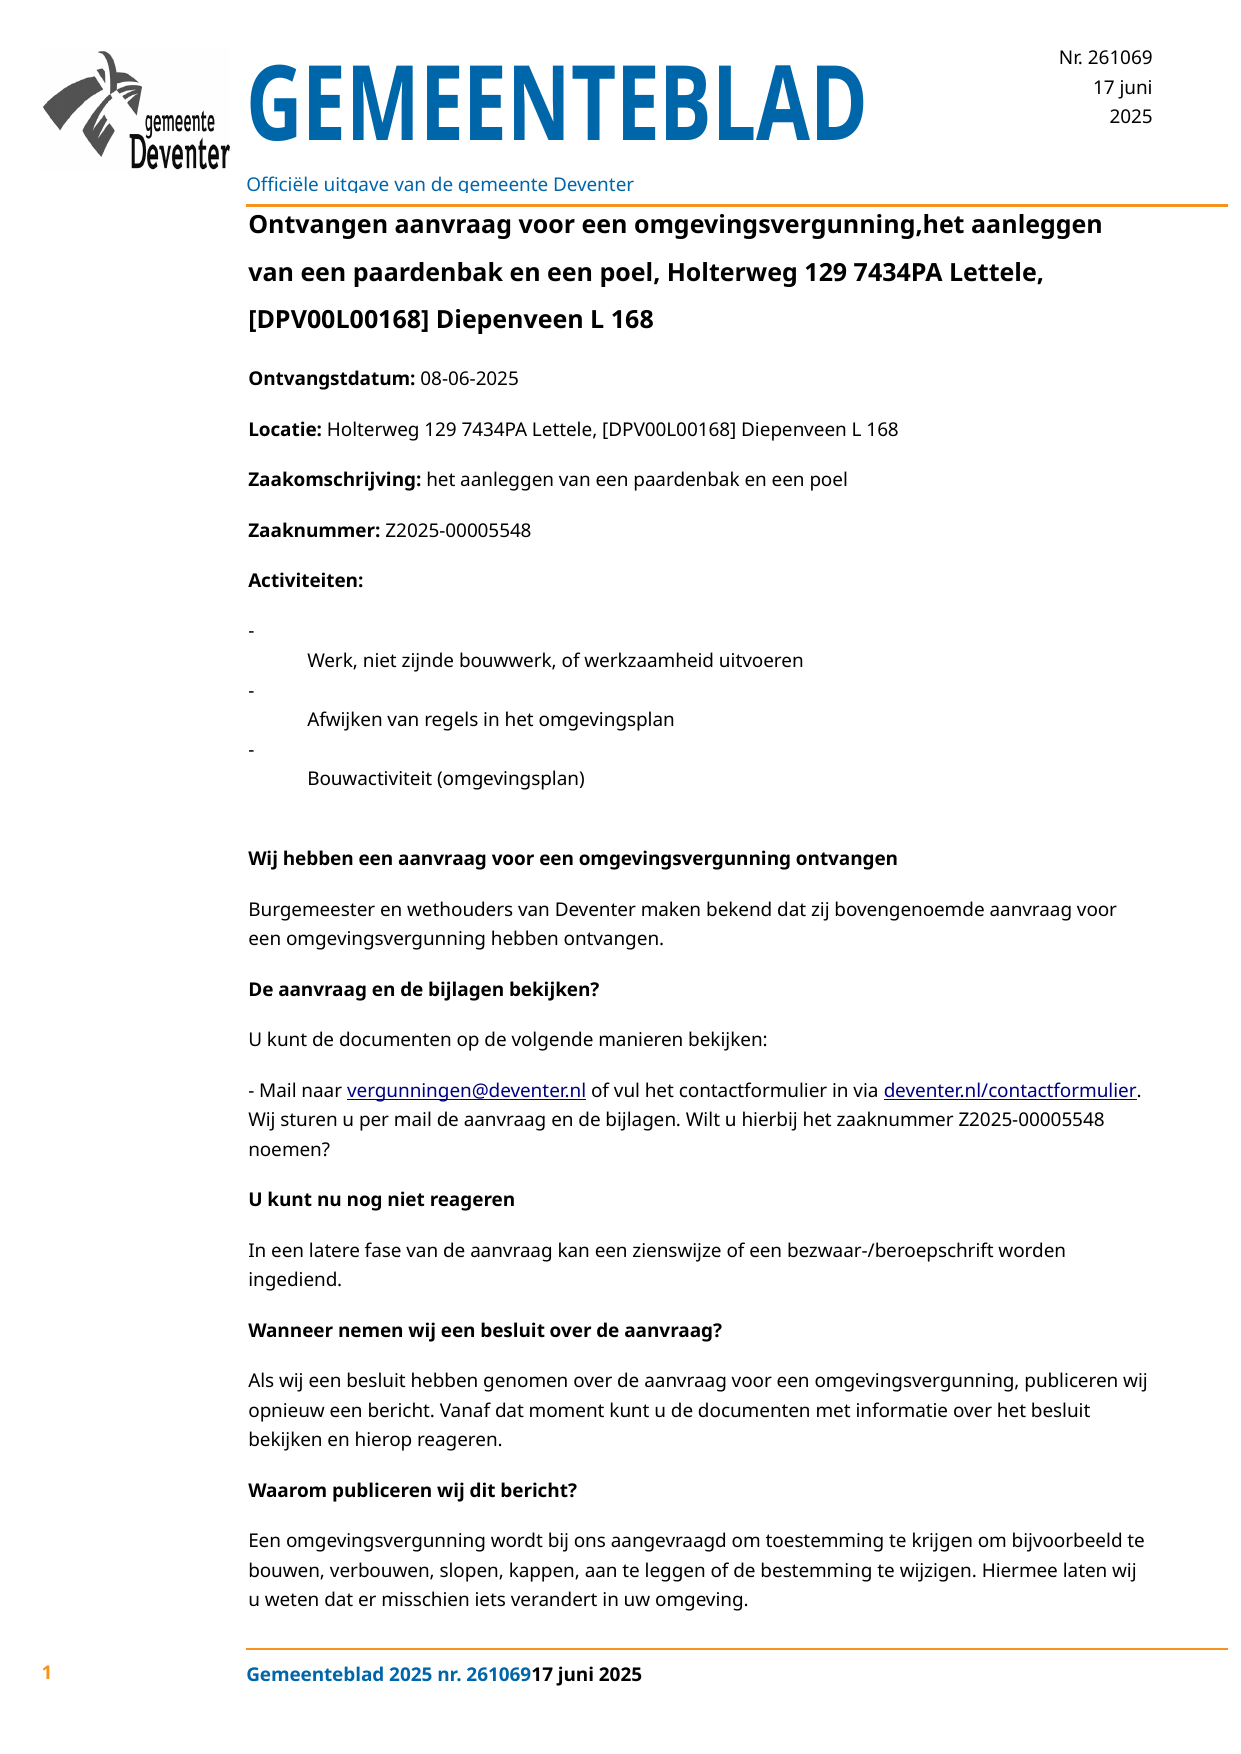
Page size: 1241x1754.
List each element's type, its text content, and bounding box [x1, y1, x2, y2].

text Zaaknummer: Z2025-00005548 [248, 517, 1152, 542]
text Zaakomschrijving: het aanleggen van een paardenbak en een poel [248, 466, 1152, 492]
text Als wij een besluit hebben genomen over de aanvraag voor een omgevingsvergunning, publiceren wij opnieuw een bericht. Vanaf dat moment kunt u de documenten met informatie over het besluit bekijken en hierop reageren. [248, 1367, 1152, 1452]
text De aanvraag en de bijlagen bekijken? [248, 976, 1152, 1002]
text Een omgevingsvergunning wordt bij ons aangevraagd om toestemming te krijgen om bijvoorbeeld te bouwen, verbouwen, slopen, kappen, aan te leggen of de bestemming te wijzigen. Hiermee laten wij u weten dat er misschien iets verandert in uw omgeving. [248, 1527, 1152, 1612]
text Waarom publiceren wij dit bericht? [248, 1477, 1152, 1502]
text Wanneer nemen wij een besluit over de aanvraag? [248, 1317, 1152, 1342]
list Bouwactiviteit (omgevingsplan) [248, 766, 1152, 791]
text In een latere fase van de aanvraag kan een zienswijze of een bezwaar-/beroepschrift worden ingediend. [248, 1237, 1152, 1292]
text Wij hebben een aanvraag voor een omgevingsvergunning ontvangen [248, 846, 1152, 871]
text Burgemeester en wethouders van Deventer maken bekend dat zij bovengenoemde aanvraag voor een omgevingsvergunning hebben ontvangen. [248, 896, 1152, 951]
text U kunt de documenten op de volgende manieren bekijken: [248, 1026, 1152, 1052]
text U kunt nu nog niet reageren [248, 1186, 1152, 1212]
text - Mail naar vergunningen@deventer.nl of vul het contactformulier in via deventer.nl/contactformulier. Wij sturen u per mail de aanvraag en de bijlagen. Wilt u hierbij het zaaknummer Z2025-00005548 noemen? [248, 1077, 1152, 1162]
text Locatie: Holterweg 129 7434PA Lettele, [DPV00L00168] Diepenveen L 168 [248, 416, 1152, 442]
text Ontvangstdatum: 08-06-2025 [248, 366, 1152, 391]
picture [41, 47, 231, 172]
list Afwijken van regels in het omgevingsplan [248, 706, 1152, 732]
text Ontvangen aanvraag voor een omgevingsvergunning,het aanleggen van een paardenbak en een poel, Holterweg 129 7434PA Lettele, [DPV00L00168] Diepenveen L 168 [248, 207, 1152, 336]
text Activiteiten: [248, 567, 1152, 593]
list Werk, niet zijnde bouwwerk, of werkzaamheid uitvoeren [248, 647, 1152, 673]
